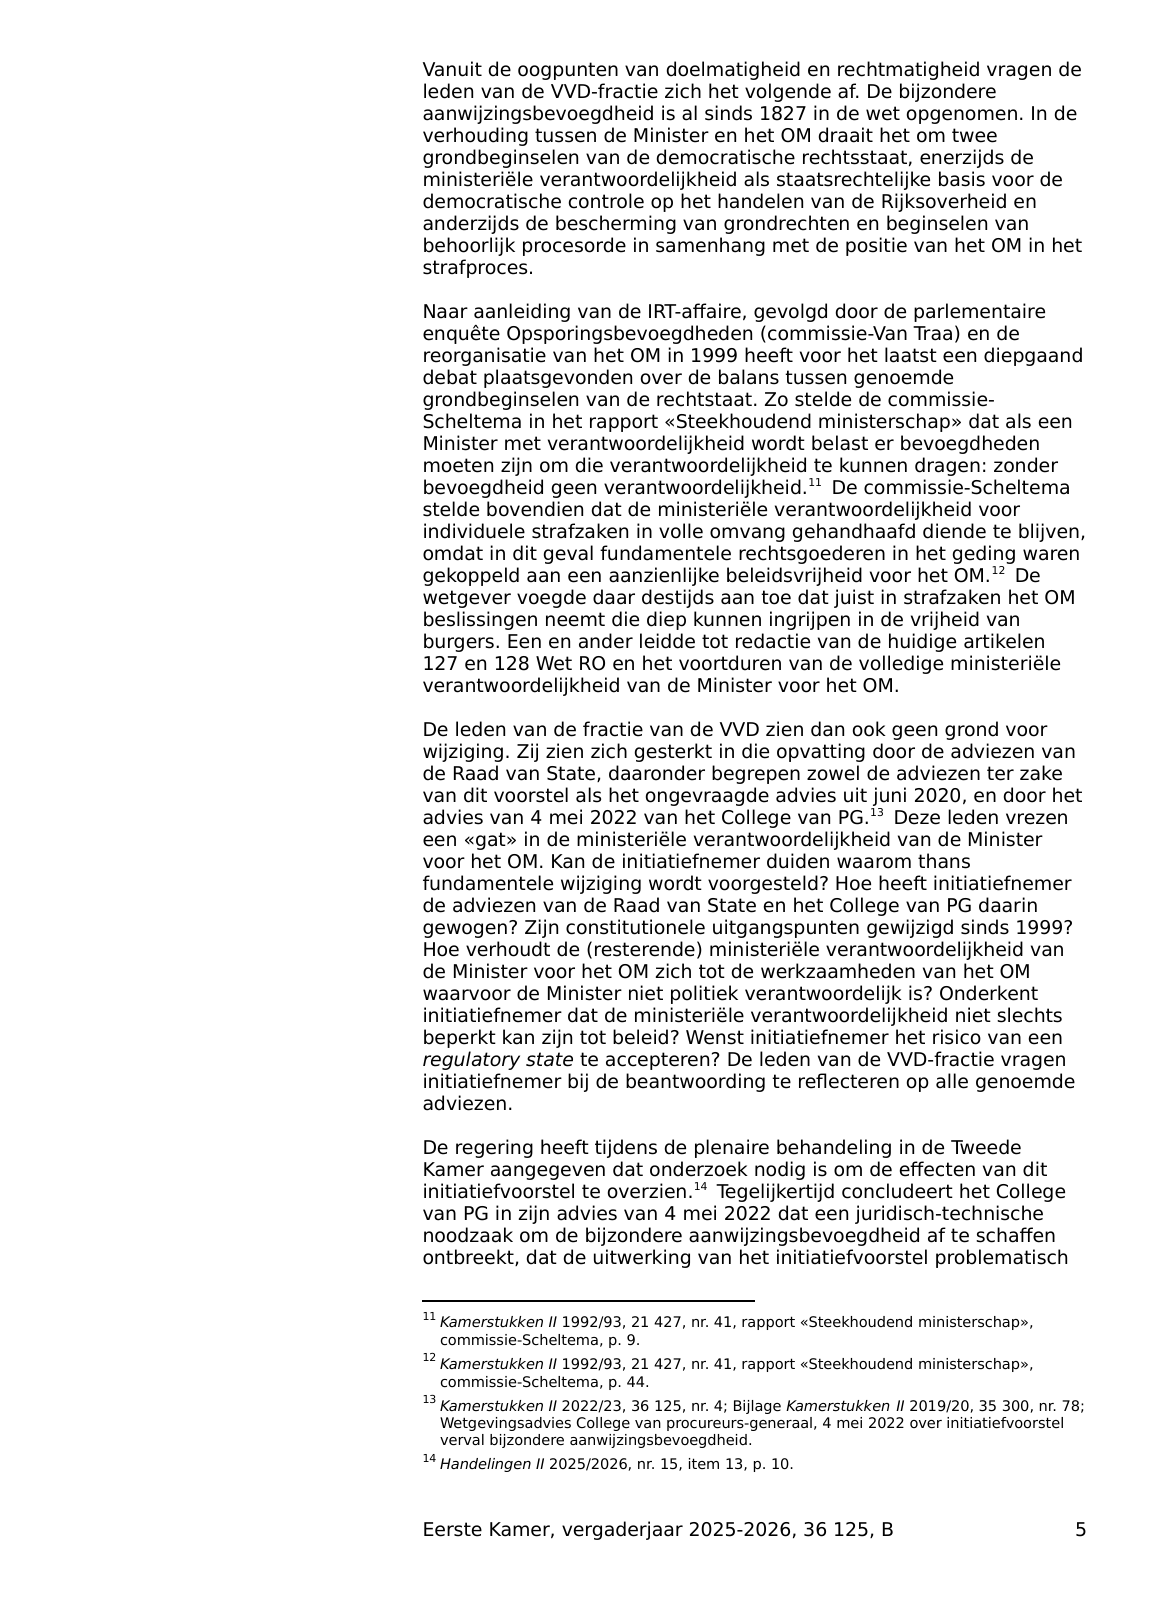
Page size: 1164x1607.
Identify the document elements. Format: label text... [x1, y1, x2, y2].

text De regering heeft tijdens de plenaire behandeling in de Tweede Kamer aangegeven dat onderzoek nodig is om de effecten van dit initiatiefvoorstel te overzien. Tegelijkertijd concludeert het College van PG in zijn advies van 4 mei 2022 dat een juridisch-technische noodzaak om de bijzondere aanwijzingsbevoegdheid af te schaffen ontbreekt, dat de uitwerking van het initiatiefvoorstel problematisch [422, 1137, 1087, 1268]
text De leden van de fractie van de VVD zien dan ook geen grond voor wijziging. Zij zien zich gesterkt in die opvatting door de adviezen van de Raad van State, daaronder begrepen zowel de adviezen ter zake van dit voorstel als het ongevraagde advies uit juni 2020, en door het advies van 4 mei 2022 van het College van PG. Deze leden vrezen een «gat» in de ministeriële verantwoordelijkheid van de Minister voor het OM. Kan de initiatiefnemer duiden waarom thans fundamentele wijziging wordt voorgesteld? Hoe heeft initiatiefnemer de adviezen van de Raad van State en het College van PG daarin gewogen? Zijn constitutionele uitgangspunten gewijzigd sinds 1999? Hoe verhoudt de (resterende) ministeriële verantwoordelijkheid van de Minister voor het OM zich tot de werkzaamheden van het OM waarvoor de Minister niet politiek verantwoordelijk is? Onderkent initiatiefnemer dat de ministeriële verantwoordelijkheid niet slechts beperkt kan zijn tot beleid? Wenst initiatiefnemer het risico van een regulatory state te accepteren? De leden van de VVD-fractie vragen initiatiefnemer bij de beantwoording te reflecteren op alle genoemde adviezen. [422, 719, 1087, 1114]
text Kamerstukken II 1992/93, 21 427, nr. 41, rapport «Steekhoudend ministerschap», commissie-Scheltema, p. 44. [422, 1352, 1087, 1391]
text Handelingen II 2025/2026, nr. 15, item 13, p. 10. [422, 1452, 1087, 1474]
text Vanuit de oogpunten van doelmatigheid en rechtmatigheid vragen de leden van de VVD-fractie zich het volgende af. De bijzondere aanwijzingsbevoegdheid is al sinds 1827 in de wet opgenomen. In de verhouding tussen de Minister en het OM draait het om twee grondbeginselen van de democratische rechtsstaat, enerzijds de ministeriële verantwoordelijkheid als staatsrechtelijke basis voor de democratische controle op het handelen van de Rijksoverheid en anderzijds de bescherming van grondrechten en beginselen van behoorlijk procesorde in samenhang met de positie van het OM in het strafproces. [422, 59, 1087, 279]
text Naar aanleiding van de IRT-affaire, gevolgd door de parlementaire enquête Opsporingsbevoegdheden (commissie-Van Traa) en de reorganisatie van het OM in 1999 heeft voor het laatst een diepgaand debat plaatsgevonden over de balans tussen genoemde grondbeginselen van de rechtstaat. Zo stelde de commissie-Scheltema in het rapport «Steekhoudend ministerschap» dat als een Minister met verantwoordelijkheid wordt belast er bevoegdheden moeten zijn om die verantwoordelijkheid te kunnen dragen: zonder bevoegdheid geen verantwoordelijkheid. De commissie-Scheltema stelde bovendien dat de ministeriële verantwoordelijkheid voor individuele strafzaken in volle omvang gehandhaafd diende te blijven, omdat in dit geval fundamentele rechtsgoederen in het geding waren gekoppeld aan een aanzienlijke beleidsvrijheid voor het OM. De wetgever voegde daar destijds aan toe dat juist in strafzaken het OM beslissingen neemt die diep kunnen ingrijpen in de vrijheid van burgers. Een en ander leidde tot redactie van de huidige artikelen 127 en 128 Wet RO en het voortduren van de volledige ministeriële verantwoordelijkheid van de Minister voor het OM. [422, 301, 1087, 697]
text Kamerstukken II 2022/23, 36 125, nr. 4; Bijlage Kamerstukken II 2019/20, 35 300, nr. 78; Wetgevingsadvies College van procureurs-generaal, 4 mei 2022 over initiatiefvoorstel verval bijzondere aanwijzingsbevoegdheid. [422, 1393, 1087, 1449]
text Kamerstukken II 1992/93, 21 427, nr. 41, rapport «Steekhoudend ministerschap», commissie-Scheltema, p. 9. [422, 1310, 1087, 1349]
